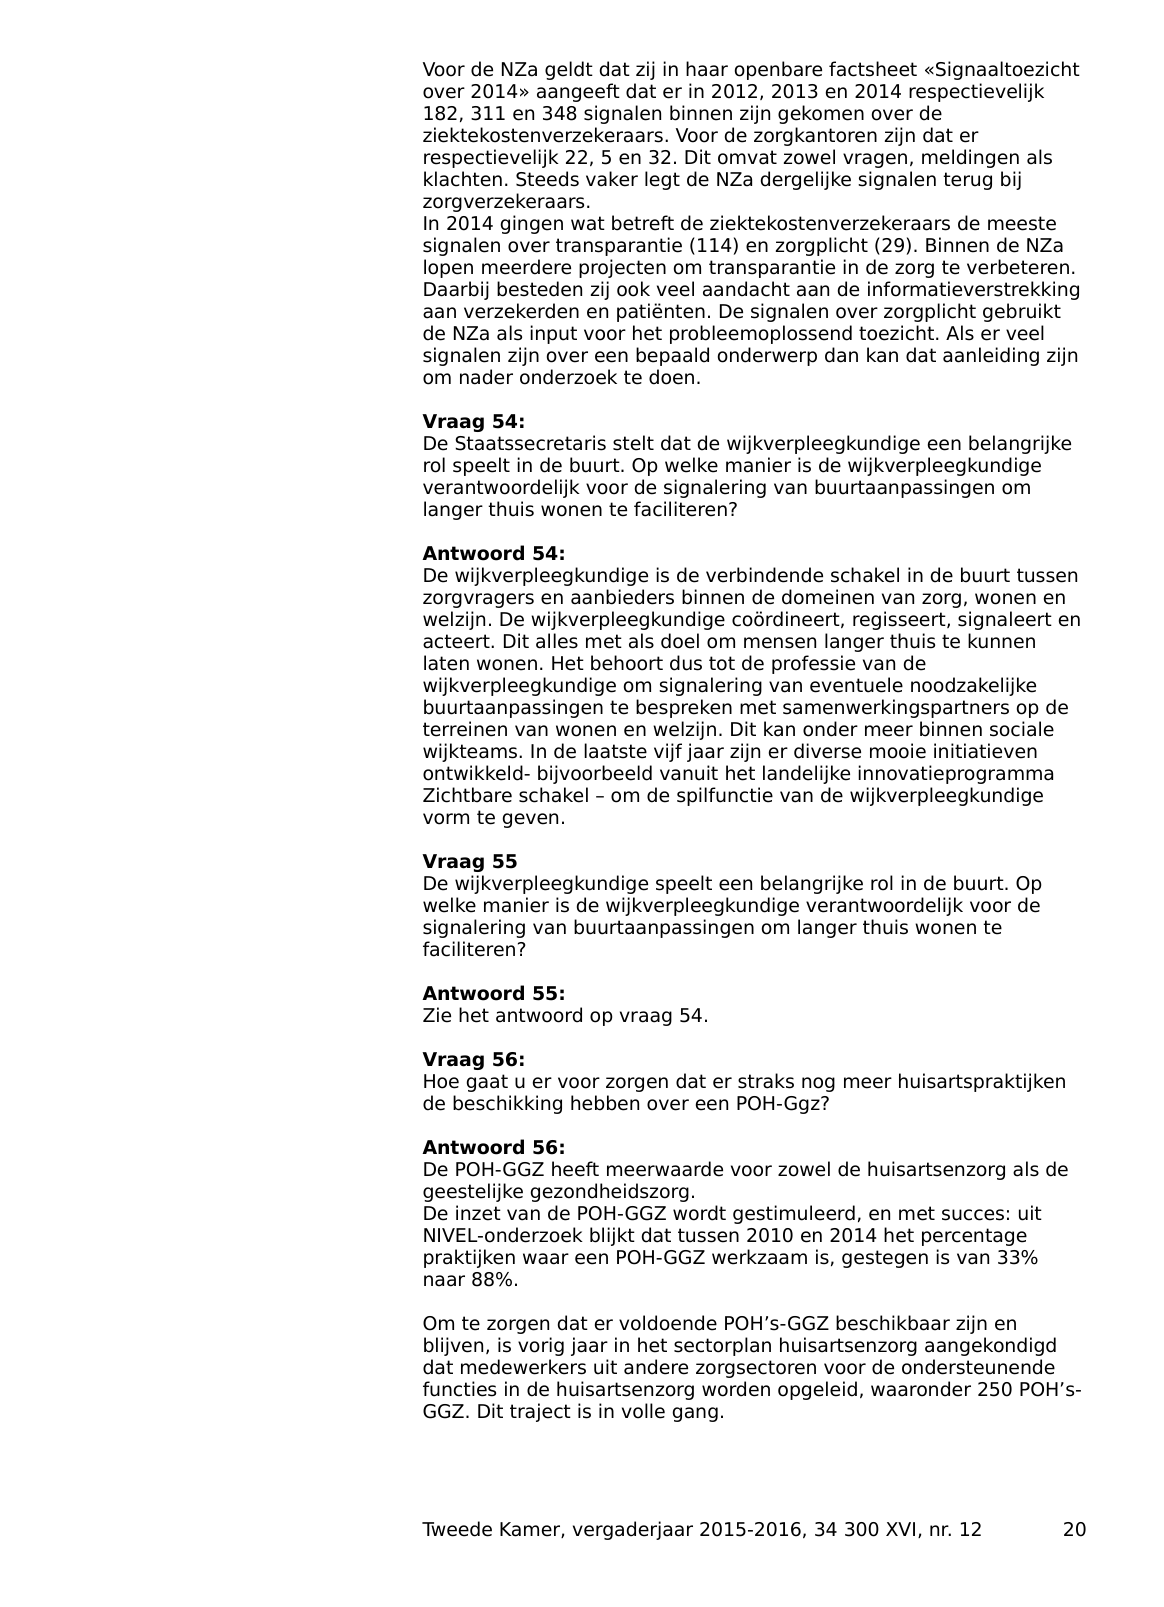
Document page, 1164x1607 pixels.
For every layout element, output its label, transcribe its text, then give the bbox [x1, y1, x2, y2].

text De POH-GGZ heeft meerwaarde voor zowel de huisartsenzorg als de geestelijke gezondheidszorg. [422, 1159, 1087, 1203]
text Vraag 56: [422, 1049, 1087, 1071]
text Hoe gaat u er voor zorgen dat er straks nog meer huisartspraktijken de beschikking hebben over een POH-Ggz? [422, 1071, 1087, 1115]
text Vraag 54: [422, 411, 1087, 433]
text Antwoord 56: [422, 1137, 1087, 1159]
text Voor de NZa geldt dat zij in haar openbare factsheet «Signaaltoezicht over 2014» aangeeft dat er in 2012, 2013 en 2014 respectievelijk 182, 311 en 348 signalen binnen zijn gekomen over de ziektekostenverzekeraars. Voor de zorgkantoren zijn dat er respectievelijk 22, 5 en 32. Dit omvat zowel vragen, meldingen als klachten. Steeds vaker legt de NZa dergelijke signalen terug bij zorgverzekeraars. [422, 59, 1087, 213]
text Antwoord 54: [422, 543, 1087, 565]
text De Staatssecretaris stelt dat de wijkverpleegkundige een belangrijke rol speelt in de buurt. Op welke manier is de wijkverpleegkundige verantwoordelijk voor de signalering van buurtaanpassingen om langer thuis wonen te faciliteren? [422, 433, 1087, 521]
text In 2014 gingen wat betreft de ziektekostenverzekeraars de meeste signalen over transparantie (114) en zorgplicht (29). Binnen de NZa lopen meerdere projecten om transparantie in de zorg te verbeteren. Daarbij besteden zij ook veel aandacht aan de informatieverstrekking aan verzekerden en patiënten. De signalen over zorgplicht gebruikt de NZa als input voor het probleemoplossend toezicht. Als er veel signalen zijn over een bepaald onderwerp dan kan dat aanleiding zijn om nader onderzoek te doen. [422, 213, 1087, 389]
text Zie het antwoord op vraag 54. [422, 1005, 1087, 1027]
text Om te zorgen dat er voldoende POH’s-GGZ beschikbaar zijn en blijven, is vorig jaar in het sectorplan huisartsenzorg aangekondigd dat medewerkers uit andere zorgsectoren voor de ondersteunende functies in de huisartsenzorg worden opgeleid, waaronder 250 POH’s-GGZ. Dit traject is in volle gang. [422, 1313, 1087, 1423]
text De wijkverpleegkundige is de verbindende schakel in de buurt tussen zorgvragers en aanbieders binnen de domeinen van zorg, wonen en welzijn. De wijkverpleegkundige coördineert, regisseert, signaleert en acteert. Dit alles met als doel om mensen langer thuis te kunnen laten wonen. Het behoort dus tot de professie van de wijkverpleegkundige om signalering van eventuele noodzakelijke buurtaanpassingen te bespreken met samenwerkingspartners op de terreinen van wonen en welzijn. Dit kan onder meer binnen sociale wijkteams. In de laatste vijf jaar zijn er diverse mooie initiatieven ontwikkeld- bijvoorbeeld vanuit het landelijke innovatieprogramma Zichtbare schakel – om de spilfunctie van de wijkverpleegkundige vorm te geven. [422, 565, 1087, 829]
text De inzet van de POH-GGZ wordt gestimuleerd, en met succes: uit NIVEL-onderzoek blijkt dat tussen 2010 en 2014 het percentage praktijken waar een POH-GGZ werkzaam is, gestegen is van 33% naar 88%. [422, 1203, 1087, 1291]
text De wijkverpleegkundige speelt een belangrijke rol in de buurt. Op welke manier is de wijkverpleegkundige verantwoordelijk voor de signalering van buurtaanpassingen om langer thuis wonen te faciliteren? [422, 873, 1087, 961]
text Vraag 55 [422, 851, 1087, 873]
text Antwoord 55: [422, 983, 1087, 1005]
